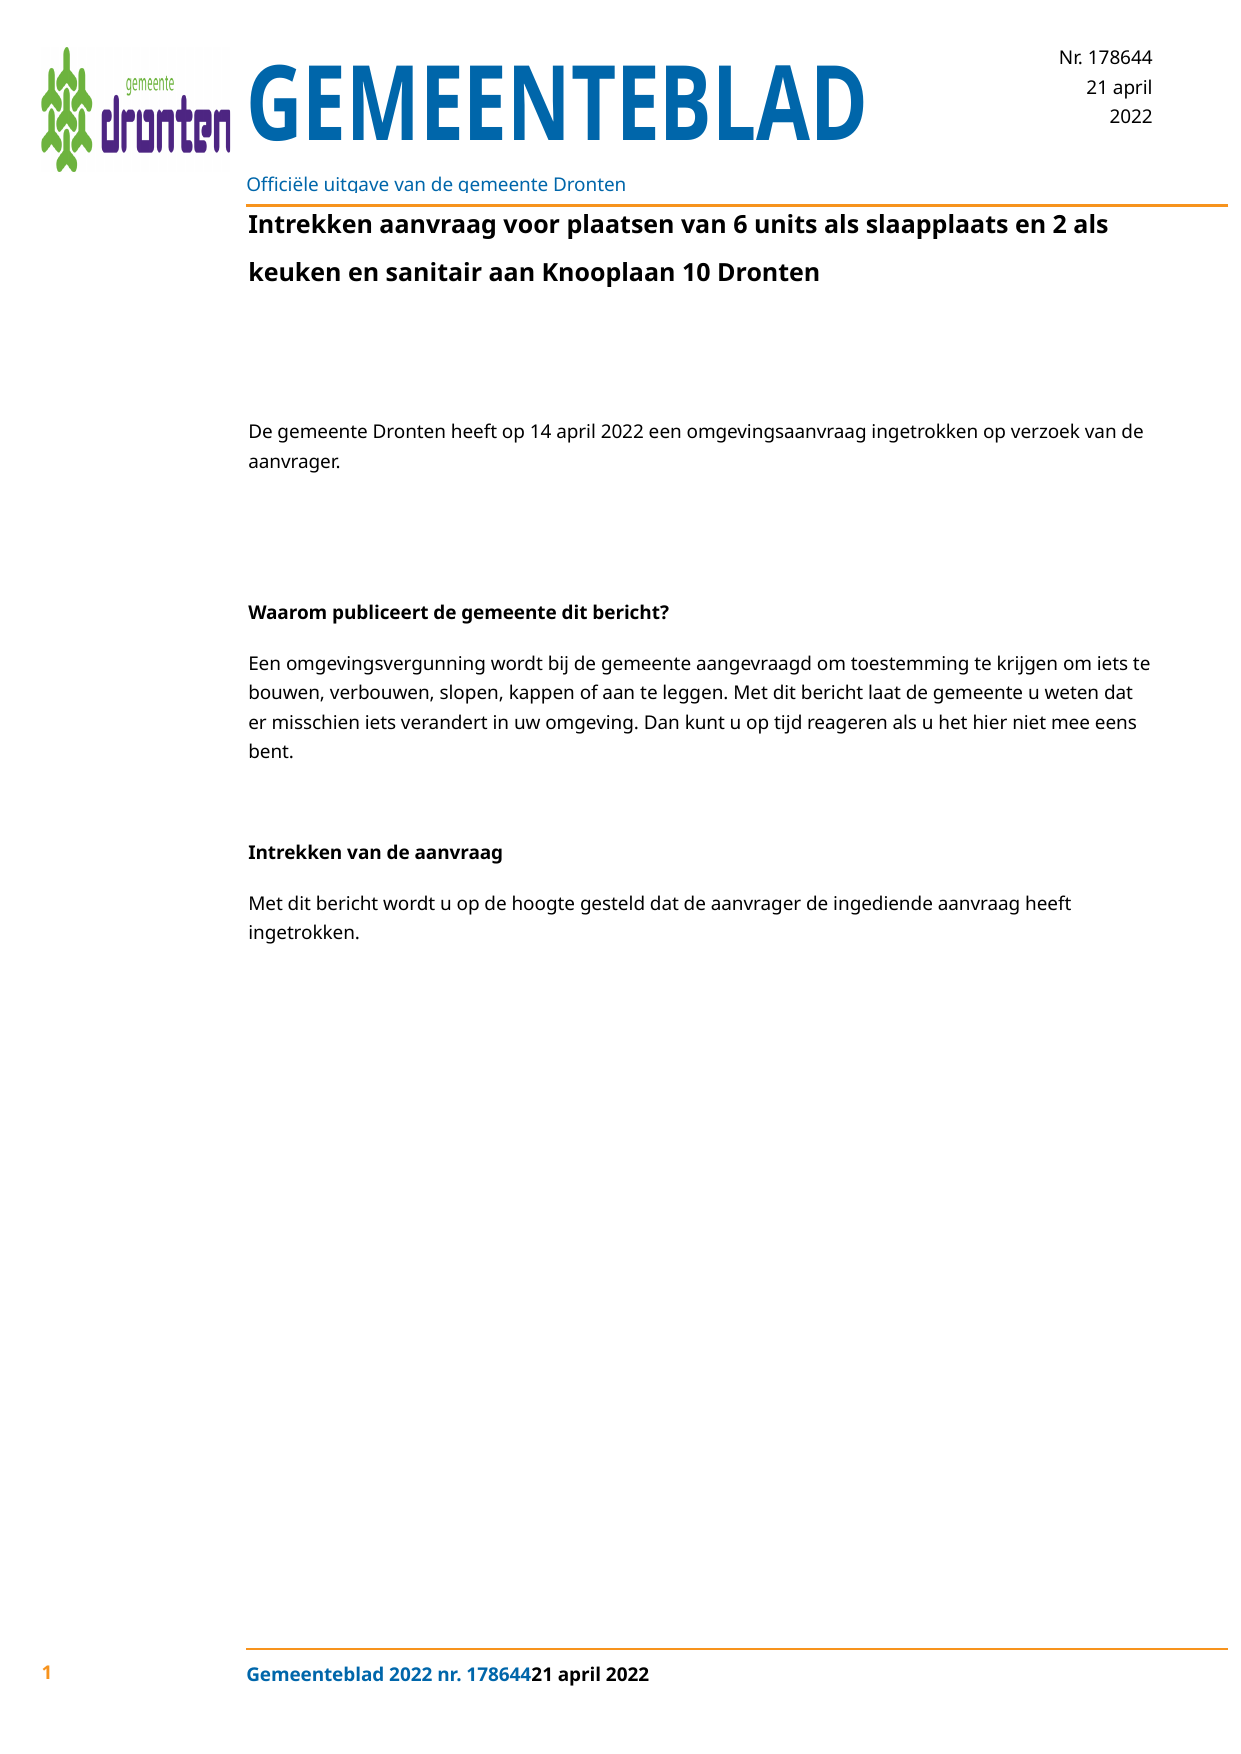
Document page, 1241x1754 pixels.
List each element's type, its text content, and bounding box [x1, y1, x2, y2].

text Intrekken van de aanvraag [248, 839, 1152, 865]
text Waarom publiceert de gemeente dit bericht? [248, 599, 1152, 625]
text Een omgevingsvergunning wordt bij de gemeente aangevraagd om toestemming te krijgen om iets te bouwen, verbouwen, slopen, kappen of aan te leggen. Met dit bericht laat de gemeente u weten dat er misschien iets verandert in uw omgeving. Dan kunt u op tijd reageren als u het hier niet mee eens bent. [248, 650, 1152, 764]
picture [41, 47, 231, 172]
text De gemeente Dronten heeft op 14 april 2022 een omgevingsaanvraag ingetrokken op verzoek van de aanvrager. [248, 419, 1152, 474]
text Intrekken aanvraag voor plaatsen van 6 units als slaapplaats en 2 als keuken en sanitair aan Knooplaan 10 Dronten [248, 207, 1152, 288]
text Met dit bericht wordt u op de hoogte gesteld dat de aanvrager de ingediende aanvraag heeft ingetrokken. [248, 890, 1152, 945]
